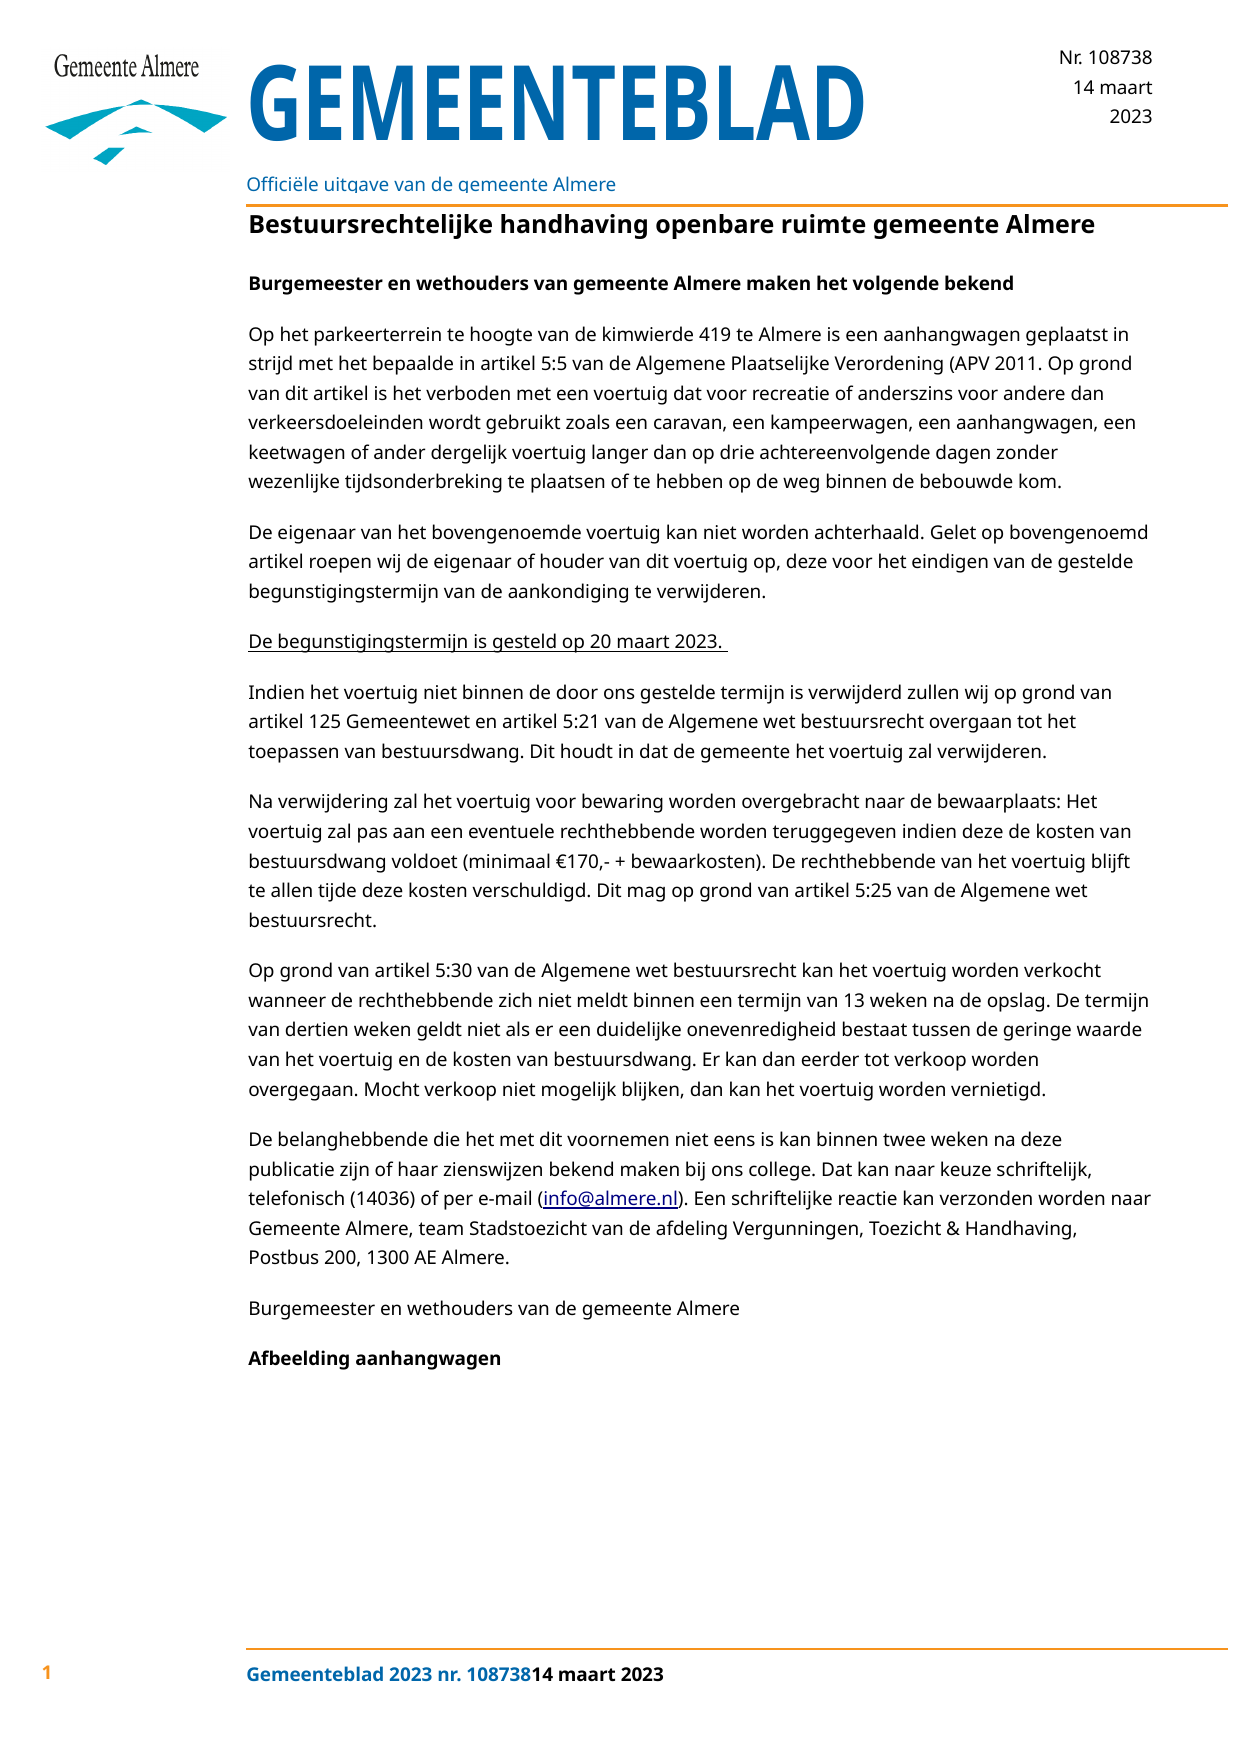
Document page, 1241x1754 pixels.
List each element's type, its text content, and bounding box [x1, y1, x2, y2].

text De belanghebbende die het met dit voornemen niet eens is kan binnen twee weken na deze publicatie zijn of haar zienswijzen bekend maken bij ons college. Dat kan naar keuze schriftelijk, telefonisch (14036) of per e-mail (info@almere.nl). Een schriftelijke reactie kan verzonden worden naar Gemeente Almere, team Stadstoezicht van de afdeling Vergunningen, Toezicht & Handhaving, Postbus 200, 1300 AE Almere. [248, 1126, 1152, 1270]
text Bestuursrechtelijke handhaving openbare ruimte gemeente Almere [248, 207, 1152, 241]
text De eigenaar van het bovengenoemde voertuig kan niet worden achterhaald. Gelet op bovengenoemd artikel roepen wij de eigenaar of houder van dit voertuig op, deze voor het eindigen van de gestelde begunstigingstermijn van de aankondiging te verwijderen. [248, 519, 1152, 604]
text Burgemeester en wethouders van de gemeente Almere [248, 1295, 1152, 1321]
text De begunstigingstermijn is gesteld op 20 maart 2023. [248, 629, 1152, 654]
text Burgemeester en wethouders van gemeente Almere maken het volgende bekend [248, 270, 1152, 296]
text Op het parkeerterrein te hoogte van de kimwierde 419 te Almere is een aanhangwagen geplaatst in strijd met het bepaalde in artikel 5:5 van de Algemene Plaatselijke Verordening (APV 2011. Op grond van dit artikel is het verboden met een voertuig dat voor recreatie of anderszins voor andere dan verkeersdoeleinden wordt gebruikt zoals een caravan, een kampeerwagen, een aanhangwagen, een keetwagen of ander dergelijk voertuig langer dan op drie achtereenvolgende dagen zonder wezenlijke tijdsonderbreking te plaatsen of te hebben op de weg binnen de bebouwde kom. [248, 321, 1152, 494]
text Op grond van artikel 5:30 van de Algemene wet bestuursrecht kan het voertuig worden verkocht wanneer de rechthebbende zich niet meldt binnen een termijn van 13 weken na de opslag. De termijn van dertien weken geldt niet als er een duidelijke onevenredigheid bestaat tussen de geringe waarde van het voertuig en de kosten van bestuursdwang. Er kan dan eerder tot verkoop worden overgegaan. Mocht verkoop niet mogelijk blijken, dan kan het voertuig worden vernietigd. [248, 957, 1152, 1101]
text Na verwijdering zal het voertuig voor bewaring worden overgebracht naar de bewaarplaats: Het voertuig zal pas aan een eventuele rechthebbende worden teruggegeven indien deze de kosten van bestuursdwang voldoet (minimaal €170,- + bewaarkosten). De rechthebbende van het voertuig blijft te allen tijde deze kosten verschuldigd. Dit mag op grond van artikel 5:25 van de Algemene wet bestuursrecht. [248, 789, 1152, 933]
picture [41, 47, 231, 172]
text Afbeelding aanhangwagen [248, 1345, 1152, 1371]
text Indien het voertuig niet binnen de door ons gestelde termijn is verwijderd zullen wij op grond van artikel 125 Gemeentewet en artikel 5:21 van de Algemene wet bestuursrecht overgaan tot het toepassen van bestuursdwang. Dit houdt in dat de gemeente het voertuig zal verwijderen. [248, 679, 1152, 764]
